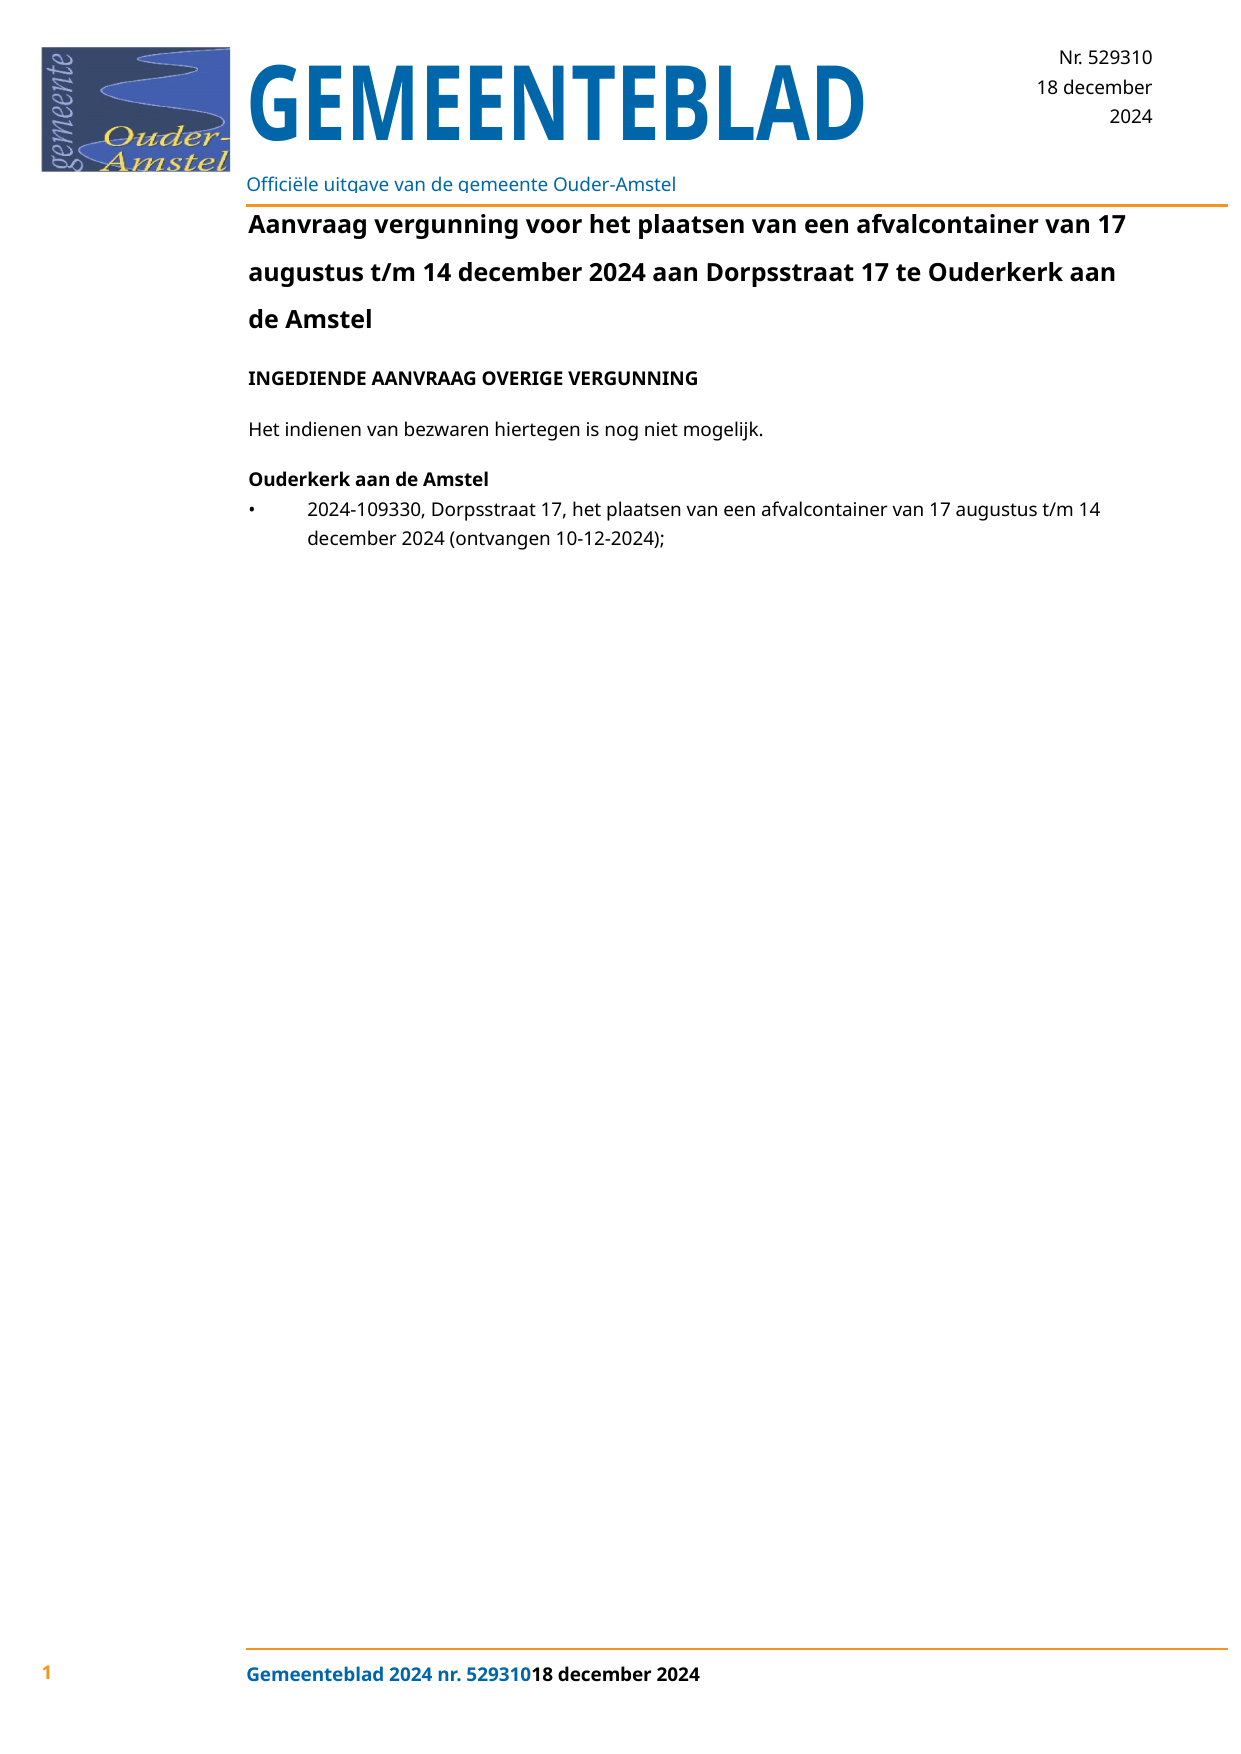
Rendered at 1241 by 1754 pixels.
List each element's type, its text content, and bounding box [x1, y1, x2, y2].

text Het indienen van bezwaren hiertegen is nog niet mogelijk. [248, 416, 1152, 442]
text Aanvraag vergunning voor het plaatsen van een afvalcontainer van 17 augustus t/m 14 december 2024 aan Dorpsstraat 17 te Ouderkerk aan de Amstel [248, 207, 1152, 336]
text INGEDIENDE AANVRAAG OVERIGE VERGUNNING [248, 366, 1152, 391]
picture [41, 47, 231, 172]
text Ouderkerk aan de Amstel [248, 466, 1152, 492]
list 2024-109330, Dorpsstraat 17, het plaatsen van een afvalcontainer van 17 augustus t/m 14 december 2024 (ontvangen 10-12-2024); [248, 496, 1152, 551]
